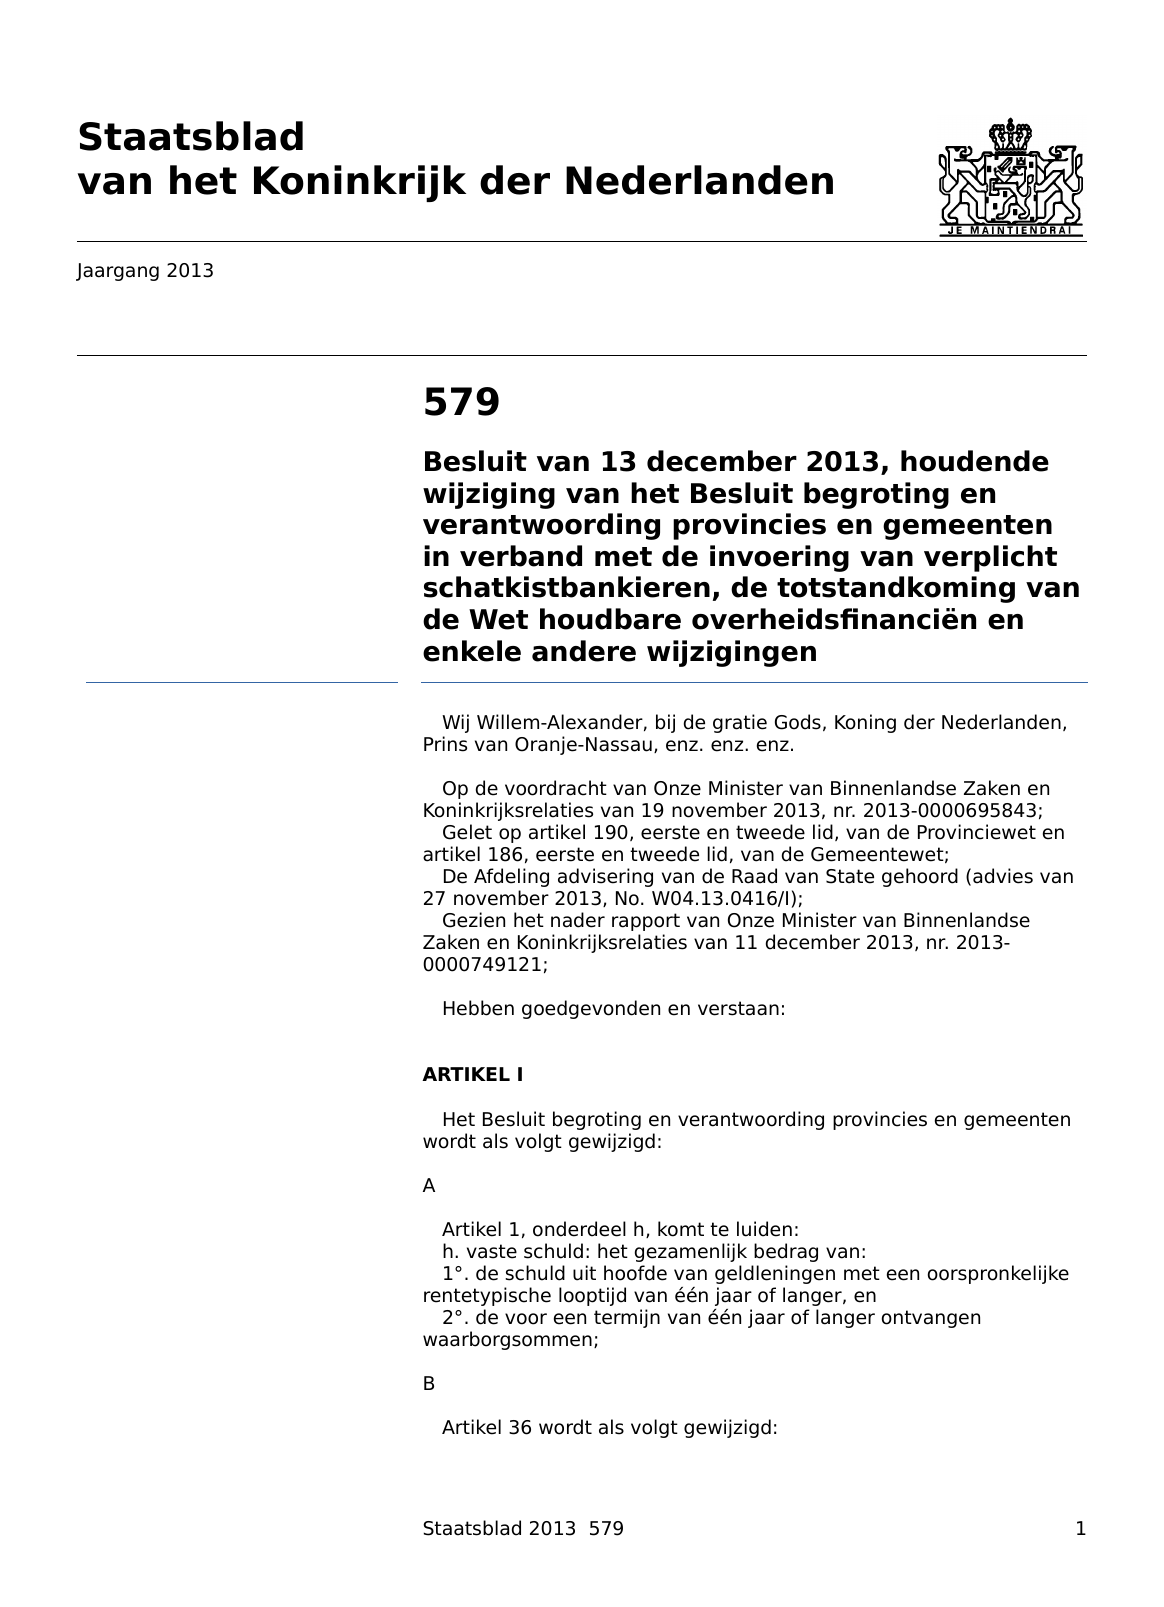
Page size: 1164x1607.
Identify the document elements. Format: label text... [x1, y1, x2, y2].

text Wij Willem-Alexander, bij de gratie Gods, Koning der Nederlanden, Prins van Oranje-Nassau, enz. enz. enz. [422, 712, 1087, 756]
text 2°. de voor een termijn van één jaar of langer ontvangen waarborgsommen; [422, 1307, 1087, 1351]
text A [422, 1175, 1087, 1197]
text Gezien het nader rapport van Onze Minister van Binnenlandse Zaken en Koninkrijksrelaties van 11 december 2013, nr. 2013-0000749121; [422, 910, 1087, 976]
text Het Besluit begroting en verantwoording provincies en gemeenten wordt als volgt gewijzigd: [422, 1108, 1087, 1152]
text B [422, 1373, 1087, 1395]
text Besluit van 13 december 2013, houdende wijziging van het Besluit begroting en verantwoording provincies en gemeenten in verband met de invoering van verplicht schatkistbankieren, de totstandkoming van de Wet houdbare overheidsfinanciën en enkele andere wijzigingen [422, 447, 1087, 667]
table_header Staatsblad van het Koninkrijk der Nederlanden [77, 100, 886, 241]
text De Afdeling advisering van de Raad van State gehoord (advies van 27 november 2013, No. W04.13.0416/I); [422, 866, 1087, 910]
subtitle ARTIKEL I [422, 1064, 1087, 1086]
text h. vaste schuld: het gezamenlijk bedrag van: [422, 1241, 1087, 1263]
text Artikel 36 wordt als volgt gewijzigd: [422, 1417, 1087, 1439]
subtitle 579 [422, 381, 1087, 424]
text Gelet op artikel 190, eerste en tweede lid, van de Provinciewet en artikel 186, eerste en tweede lid, van de Gemeentewet; [422, 822, 1087, 866]
table_cell Jaargang 2013 [77, 242, 1087, 355]
text Artikel 1, onderdeel h, komt te luiden: [422, 1219, 1087, 1241]
text Op de voordracht van Onze Minister van Binnenlandse Zaken en Koninkrijksrelaties van 19 november 2013, nr. 2013-0000695843; [422, 778, 1087, 822]
picture [936, 115, 1087, 240]
text 1°. de schuld uit hoofde van geldleningen met een oorspronkelijke rentetypische looptijd van één jaar of langer, en [422, 1263, 1087, 1307]
text Hebben goedgevonden en verstaan: [422, 998, 1087, 1020]
table_header [886, 100, 1087, 241]
